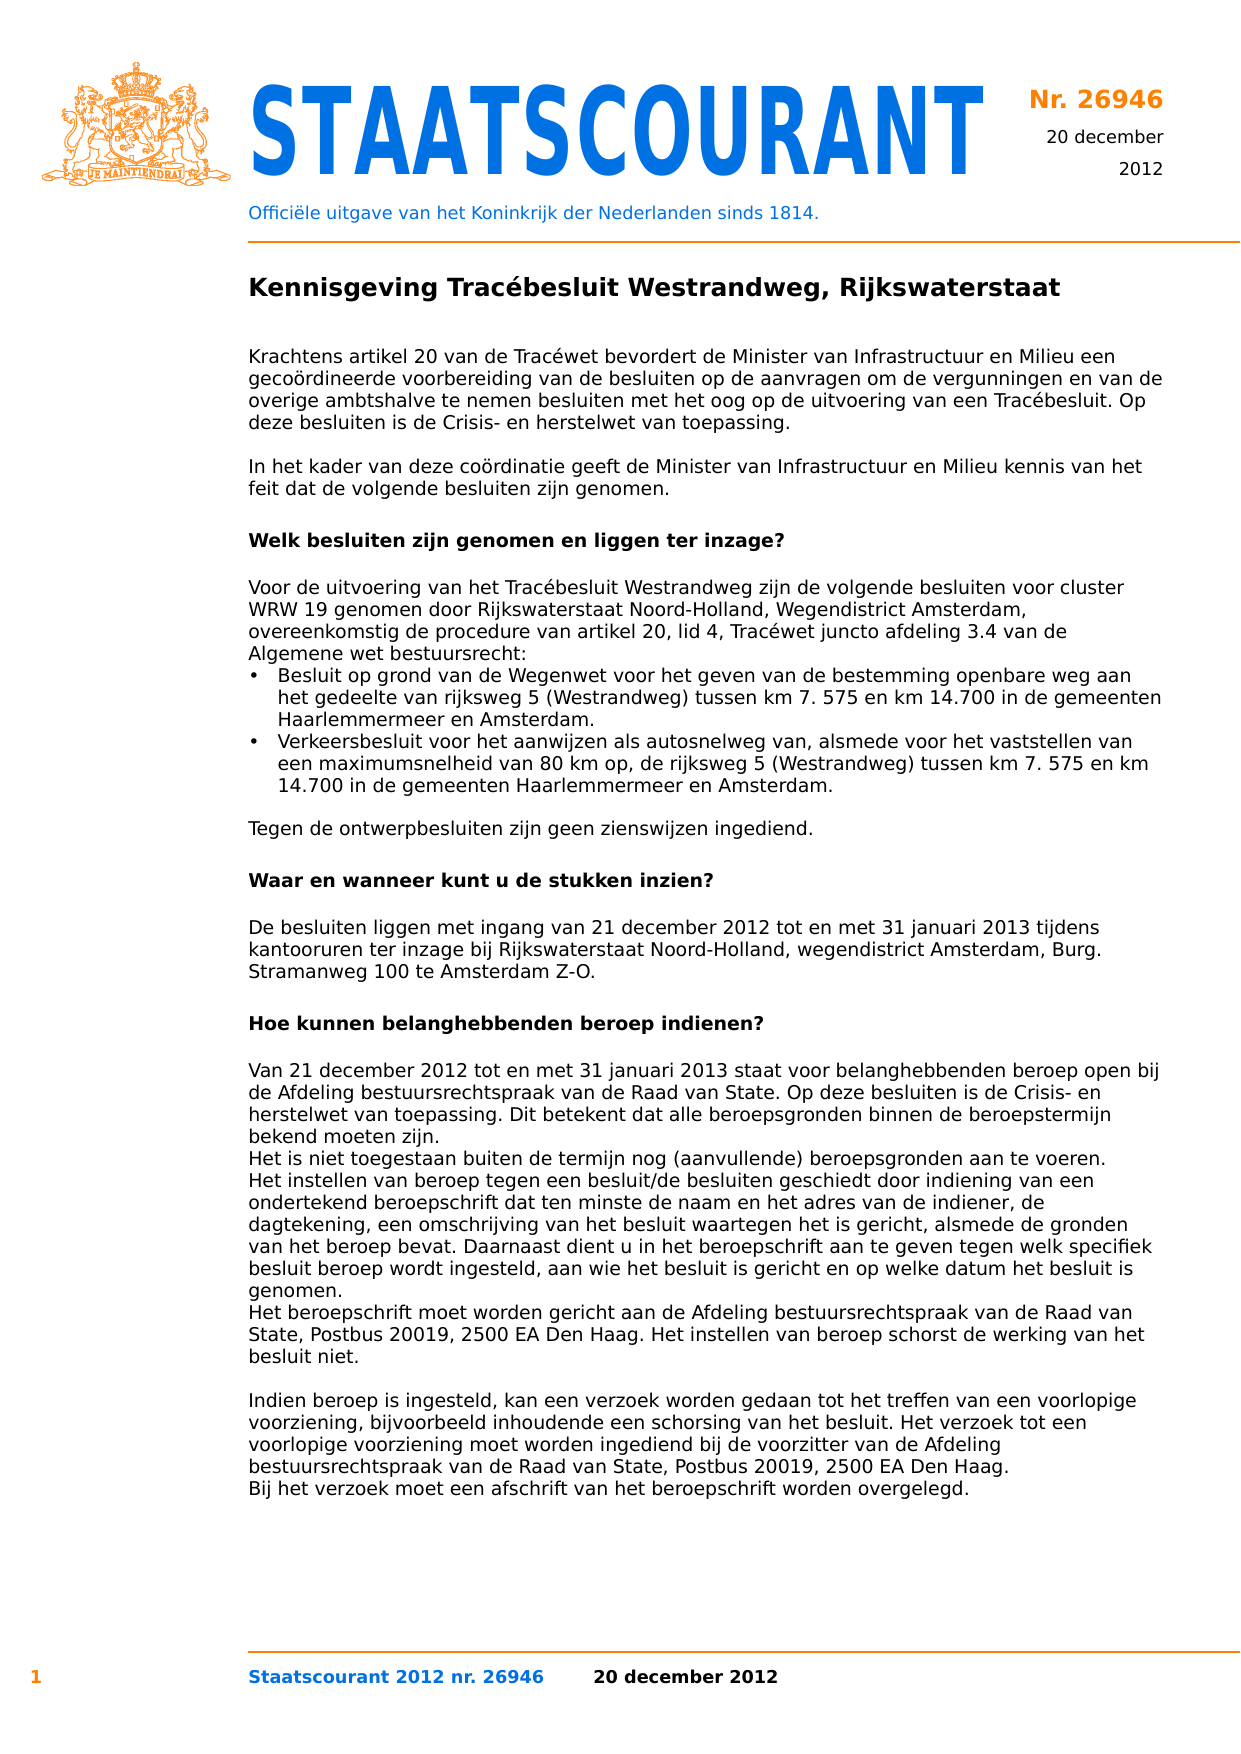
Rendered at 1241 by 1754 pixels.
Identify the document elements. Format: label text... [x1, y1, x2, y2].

text Het instellen van beroep tegen een besluit/de besluiten geschiedt door indiening van een ondertekend beroepschrift dat ten minste de naam en het adres van de indiener, de dagtekening, een omschrijving van het besluit waartegen het is gericht, alsmede de gronden van het beroep bevat. Daarnaast dient u in het beroepschrift aan te geven tegen welk specifiek besluit beroep wordt ingesteld, aan wie het besluit is gericht en op welke datum het besluit is genomen. [248, 1170, 1163, 1302]
subtitle Hoe kunnen belanghebbenden beroep indienen? [248, 1013, 1163, 1035]
text Het beroepschrift moet worden gericht aan de Afdeling bestuursrechtspraak van de Raad van State, Postbus 20019, 2500 EA Den Haag. Het instellen van beroep schorst de werking van het besluit niet. [248, 1302, 1163, 1368]
table_cell 2012 [998, 153, 1240, 203]
table_cell Officiële uitgave van het Koninkrijk der Nederlanden sinds 1814. [248, 203, 1240, 241]
text Bij het verzoek moet een afschrift van het beroepschrift worden overgelegd. [248, 1478, 1163, 1500]
subtitle Kennisgeving Tracébesluit Westrandweg, Rijkswaterstaat [248, 273, 1163, 302]
text In het kader van deze coördinatie geeft de Minister van Infrastructuur en Milieu kennis van het feit dat de volgende besluiten zijn genomen. [248, 456, 1163, 500]
text Krachtens artikel 20 van de Tracéwet bevordert de Minister van Infrastructuur en Milieu een gecoördineerde voorbereiding van de besluiten op de aanvragen om de vergunningen en van de overige ambtshalve te nemen besluiten met het oog op de uitvoering van een Tracébesluit. Op deze besluiten is de Crisis- en herstelwet van toepassing. [248, 346, 1163, 434]
picture [41, 62, 231, 186]
text De besluiten liggen met ingang van 21 december 2012 tot en met 31 januari 2013 tijdens kantooruren ter inzage bij Rijkswaterstaat Noord-Holland, wegendistrict Amsterdam, Burg. Stramanweg 100 te Amsterdam Z-O. [248, 917, 1163, 983]
table_header [25, 62, 248, 241]
subtitle Welk besluiten zijn genomen en liggen ter inzage? [248, 530, 1163, 552]
text • Verkeersbesluit voor het aanwijzen als autosnelweg van, alsmede voor het vaststellen van een maximumsnelheid van 80 km op, de rijksweg 5 (Westrandweg) tussen km 7. 575 en km 14.700 in de gemeenten Haarlemmermeer en Amsterdam. [248, 731, 1163, 796]
text Indien beroep is ingesteld, kan een verzoek worden gedaan tot het treffen van een voorlopige voorziening, bijvoorbeeld inhoudende een schorsing van het besluit. Het verzoek tot een voorlopige voorziening moet worden ingediend bij de voorzitter van de Afdeling bestuursrechtspraak van de Raad van State, Postbus 20019, 2500 EA Den Haag. [248, 1390, 1163, 1478]
text Van 21 december 2012 tot en met 31 januari 2013 staat voor belanghebbenden beroep open bij de Afdeling bestuursrechtspraak van de Raad van State. Op deze besluiten is de Crisis- en herstelwet van toepassing. Dit betekent dat alle beroepsgronden binnen de beroepstermijn bekend moeten zijn. [248, 1060, 1163, 1148]
text Voor de uitvoering van het Tracébesluit Westrandweg zijn de volgende besluiten voor cluster WRW 19 genomen door Rijkswaterstaat Noord-Holland, Wegendistrict Amsterdam, overeenkomstig de procedure van artikel 20, lid 4, Tracéwet juncto afdeling 3.4 van de Algemene wet bestuursrecht: [248, 577, 1163, 664]
text • Besluit op grond van de Wegenwet voor het geven van de bestemming openbare weg aan het gedeelte van rijksweg 5 (Westrandweg) tussen km 7. 575 en km 14.700 in de gemeenten Haarlemmermeer en Amsterdam. [248, 664, 1163, 731]
table_cell 20 december [998, 121, 1240, 153]
text Het is niet toegestaan buiten de termijn nog (aanvullende) beroepsgronden aan te voeren. [248, 1148, 1163, 1170]
text Tegen de ontwerpbesluiten zijn geen zienswijzen ingediend. [248, 818, 1163, 840]
table_header STAATSCOURANT [248, 62, 998, 203]
table_header Nr. 26946 [998, 62, 1240, 121]
subtitle Waar en wanneer kunt u de stukken inzien? [248, 870, 1163, 892]
